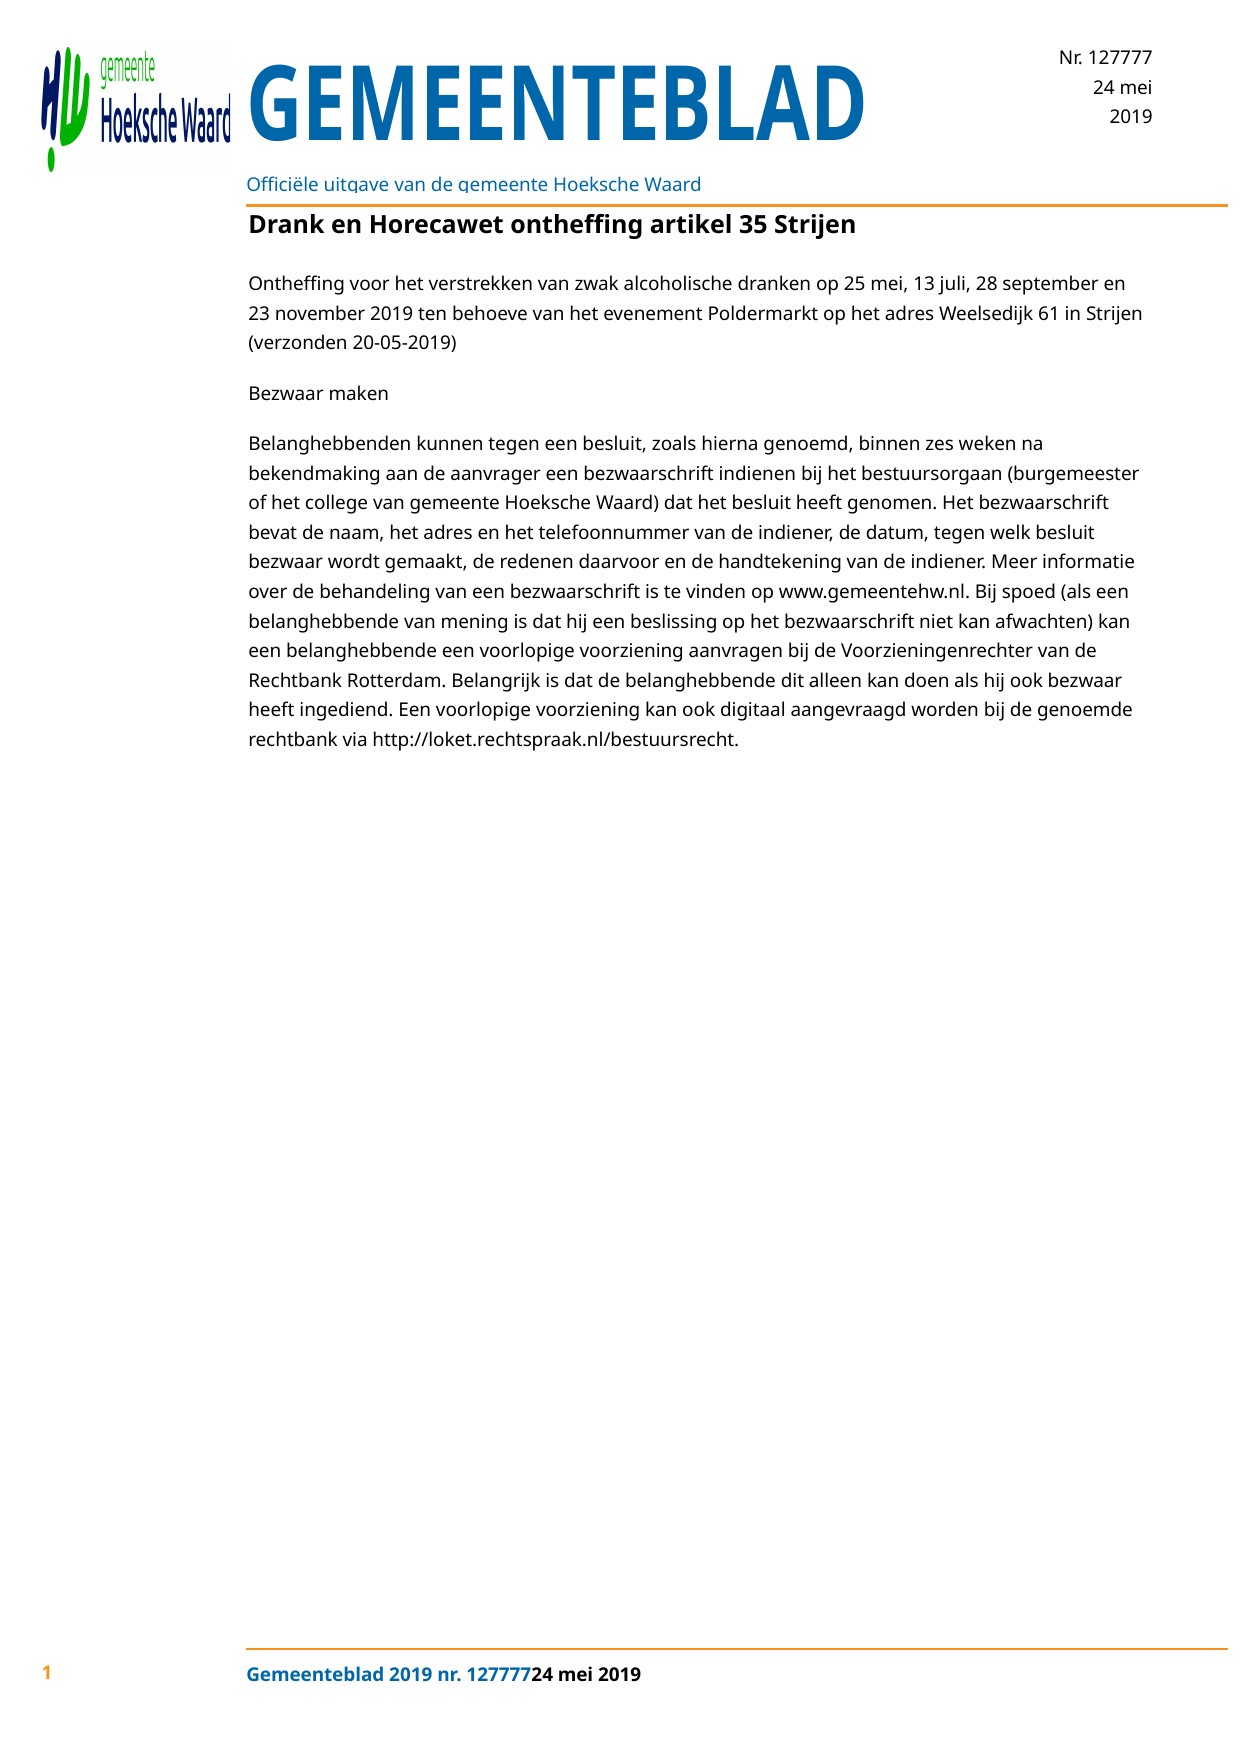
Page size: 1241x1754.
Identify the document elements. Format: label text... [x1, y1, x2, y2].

text Ontheffing voor het verstrekken van zwak alcoholische dranken op 25 mei, 13 juli, 28 september en 23 november 2019 ten behoeve van het evenement Poldermarkt op het adres Weelsedijk 61 in Strijen (verzonden 20-05-2019) [248, 270, 1152, 355]
text Belanghebbenden kunnen tegen een besluit, zoals hierna genoemd, binnen zes weken na bekendmaking aan de aanvrager een bezwaarschrift indienen bij het bestuursorgaan (burgemeester of het college van gemeente Hoeksche Waard) dat het besluit heeft genomen. Het bezwaarschrift bevat de naam, het adres en het telefoonnummer van de indiener, de datum, tegen welk besluit bezwaar wordt gemaakt, de redenen daarvoor en de handtekening van de indiener. Meer informatie over de behandeling van een bezwaarschrift is te vinden op www.gemeentehw.nl. Bij spoed (als een belanghebbende van mening is dat hij een beslissing op het bezwaarschrift niet kan afwachten) kan een belanghebbende een voorlopige voorziening aanvragen bij de Voorzieningenrechter van de Rechtbank Rotterdam. Belangrijk is dat de belanghebbende dit alleen kan doen als hij ook bezwaar heeft ingediend. Een voorlopige voorziening kan ook digitaal aangevraagd worden bij de genoemde rechtbank via http://loket.rechtspraak.nl/bestuursrecht. [248, 430, 1152, 752]
picture [41, 47, 231, 172]
text Drank en Horecawet ontheffing artikel 35 Strijen [248, 207, 1152, 241]
text Bezwaar maken [248, 380, 1152, 406]
